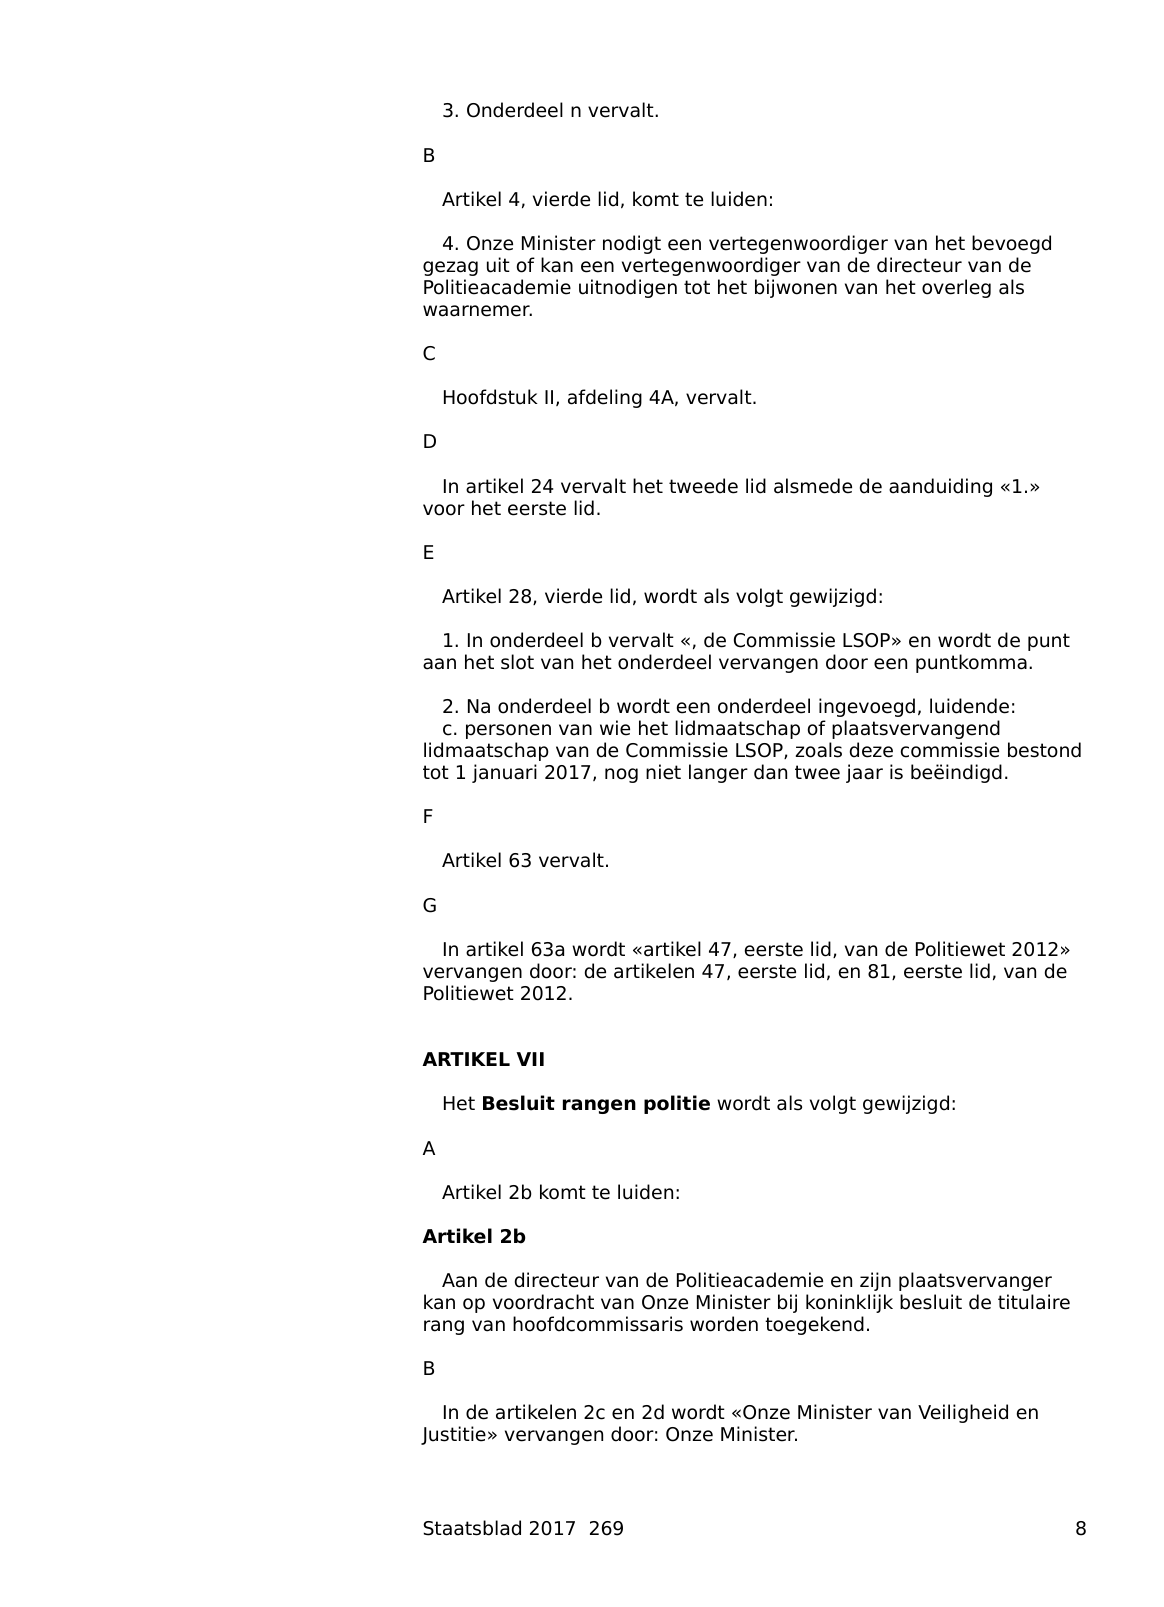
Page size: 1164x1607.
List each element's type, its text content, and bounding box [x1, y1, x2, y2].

text F [422, 806, 1087, 828]
text B [422, 1358, 1087, 1380]
subtitle ARTIKEL VII [422, 1049, 1087, 1071]
text 4. Onze Minister nodigt een vertegenwoordiger van het bevoegd gezag uit of kan een vertegenwoordiger van de directeur van de Politieacademie uitnodigen tot het bijwonen van het overleg als waarnemer. [422, 233, 1087, 321]
text Artikel 63 vervalt. [422, 850, 1087, 872]
text Artikel 4, vierde lid, komt te luiden: [422, 189, 1087, 211]
text A [422, 1137, 1087, 1159]
text 1. In onderdeel b vervalt «, de Commissie LSOP» en wordt de punt aan het slot van het onderdeel vervangen door een puntkomma. [422, 630, 1087, 674]
text C [422, 343, 1087, 365]
text c. personen van wie het lidmaatschap of plaatsvervangend lidmaatschap van de Commissie LSOP, zoals deze commissie bestond tot 1 januari 2017, nog niet langer dan twee jaar is beëindigd. [422, 718, 1087, 784]
text Hoofdstuk II, afdeling 4A, vervalt. [422, 387, 1087, 409]
text G [422, 894, 1087, 917]
text In de artikelen 2c en 2d wordt «Onze Minister van Veiligheid en Justitie» vervangen door: Onze Minister. [422, 1402, 1087, 1446]
text D [422, 431, 1087, 453]
text Aan de directeur van de Politieacademie en zijn plaatsvervanger kan op voordracht van Onze Minister bij koninklijk besluit de titulaire rang van hoofdcommissaris worden toegekend. [422, 1270, 1087, 1336]
text 3. Onderdeel n vervalt. [422, 100, 1087, 122]
text B [422, 144, 1087, 167]
text In artikel 24 vervalt het tweede lid alsmede de aanduiding «1.» voor het eerste lid. [422, 476, 1087, 519]
text Artikel 28, vierde lid, wordt als volgt gewijzigd: [422, 586, 1087, 608]
text In artikel 63a wordt «artikel 47, eerste lid, van de Politiewet 2012» vervangen door: de artikelen 47, eerste lid, en 81, eerste lid, van de Politiewet 2012. [422, 939, 1087, 1005]
text 2. Na onderdeel b wordt een onderdeel ingevoegd, luidende: [422, 696, 1087, 718]
text Artikel 2b komt te luiden: [422, 1182, 1087, 1203]
text Het Besluit rangen politie wordt als volgt gewijzigd: [422, 1093, 1087, 1115]
subtitle Artikel 2b [422, 1226, 1087, 1248]
text E [422, 542, 1087, 564]
